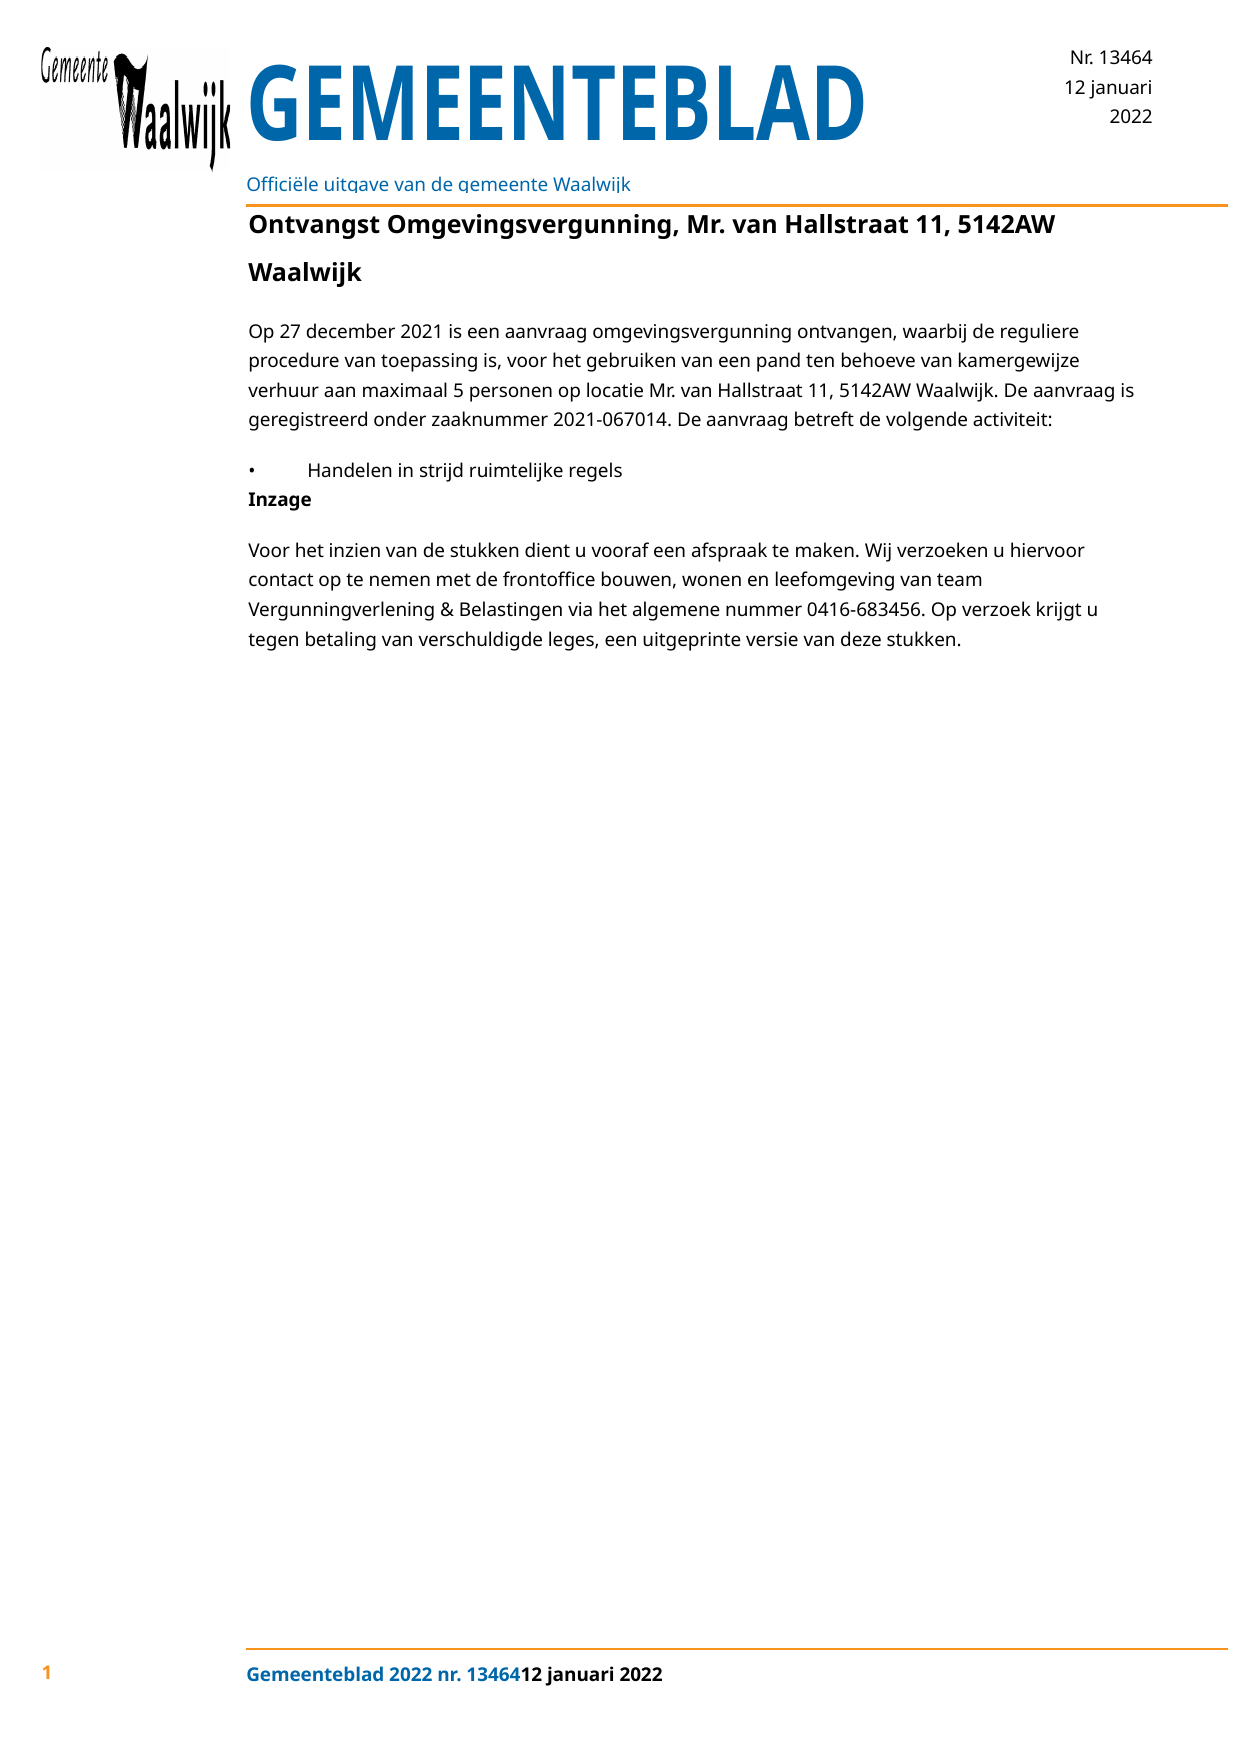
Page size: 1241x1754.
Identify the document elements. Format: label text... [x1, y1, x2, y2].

text Op 27 december 2021 is een aanvraag omgevingsvergunning ontvangen, waarbij de reguliere procedure van toepassing is, voor het gebruiken van een pand ten behoeve van kamergewijze verhuur aan maximaal 5 personen op locatie Mr. van Hallstraat 11, 5142AW Waalwijk. De aanvraag is geregistreerd onder zaaknummer 2021-067014. De aanvraag betreft de volgende activiteit: [248, 318, 1152, 432]
text Voor het inzien van de stukken dient u vooraf een afspraak te maken. Wij verzoeken u hiervoor contact op te nemen met de frontoffice bouwen, wonen en leefomgeving van team Vergunningverlening & Belastingen via het algemene nummer 0416-683456. Op verzoek krijgt u tegen betaling van verschuldigde leges, een uitgeprinte versie van deze stukken. [248, 537, 1152, 652]
picture [41, 47, 231, 172]
text Inzage [248, 487, 1152, 512]
text Ontvangst Omgevingsvergunning, Mr. van Hallstraat 11, 5142AW Waalwijk [248, 207, 1152, 288]
list Handelen in strijd ruimtelijke regels [248, 457, 1152, 483]
